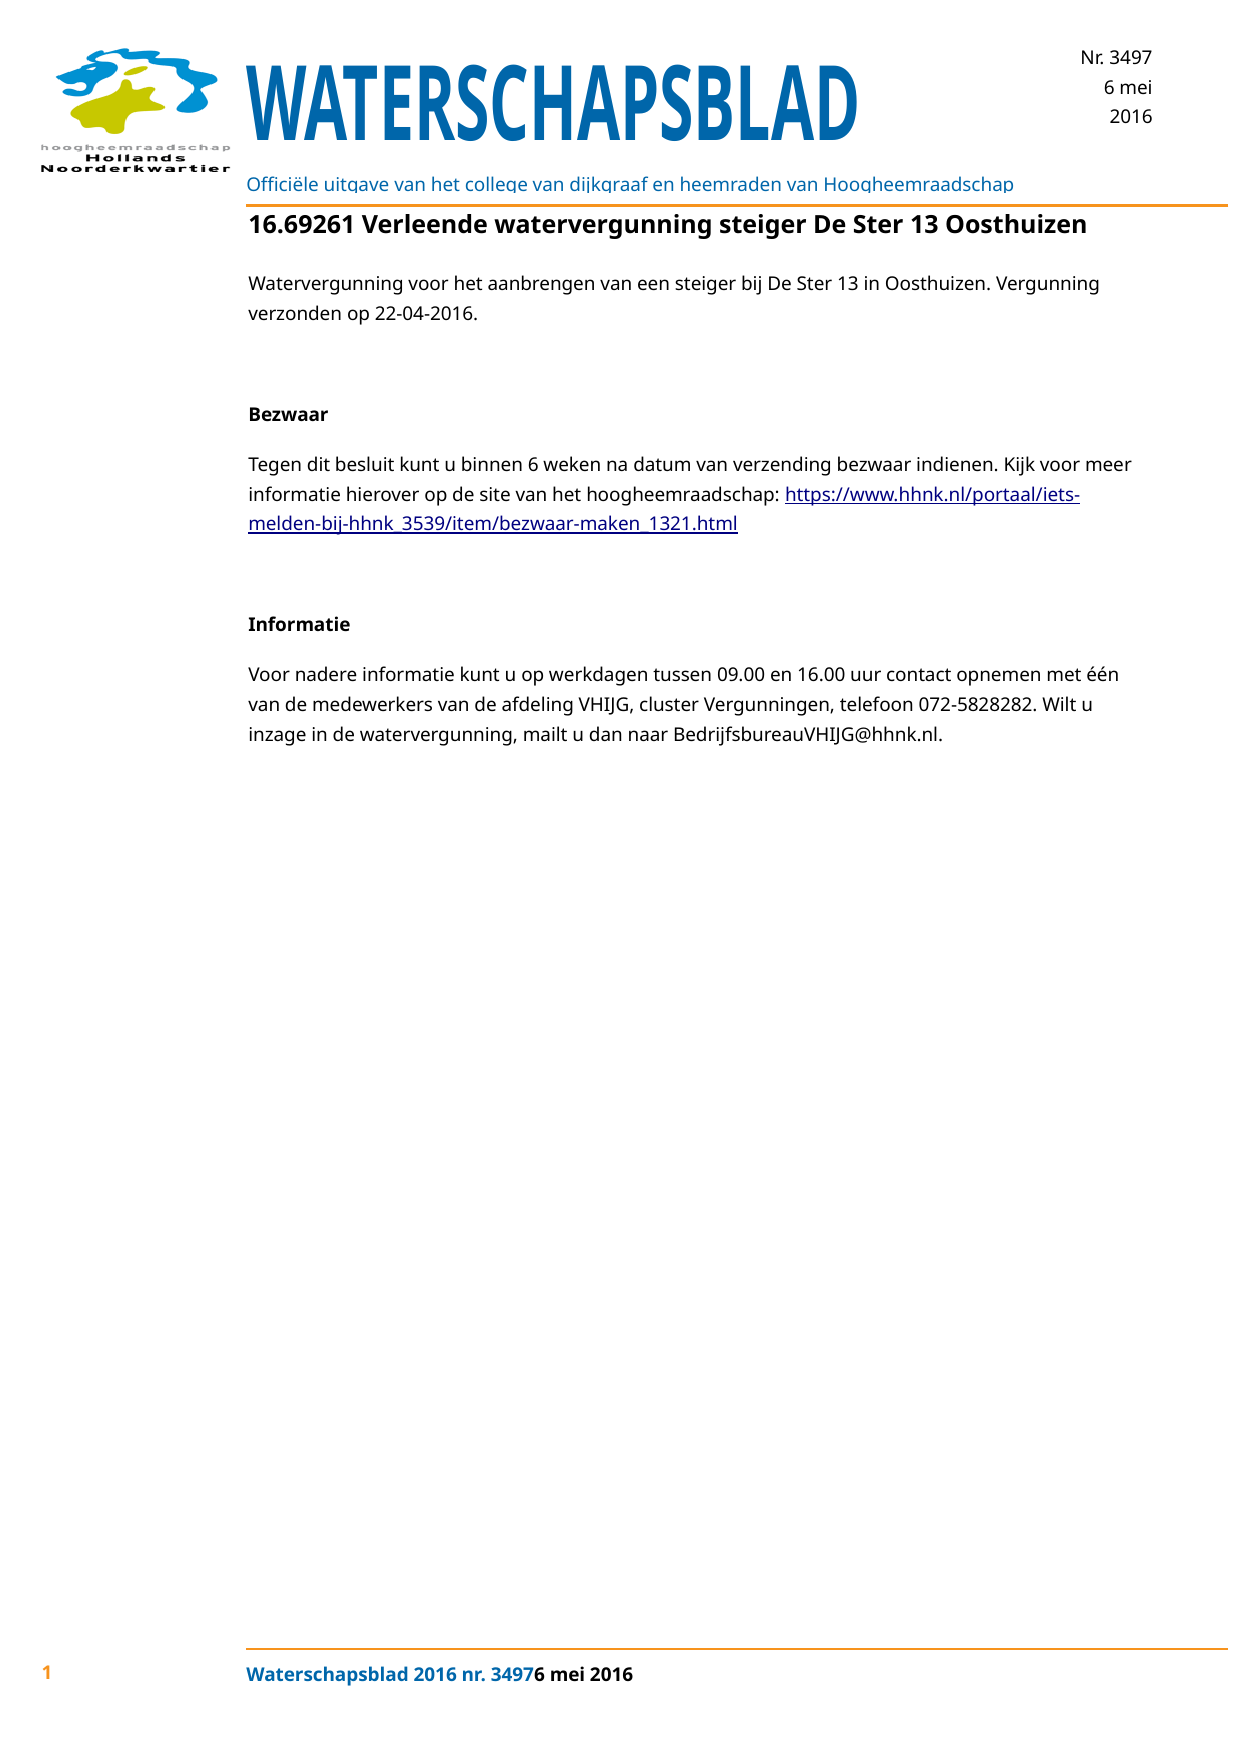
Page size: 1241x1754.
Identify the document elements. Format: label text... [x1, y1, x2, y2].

text Watervergunning voor het aanbrengen van een steiger bij De Ster 13 in Oosthuizen. Vergunning verzonden op 22-04-2016. [248, 270, 1152, 326]
text Informatie [248, 611, 1152, 637]
text 16.69261 Verleende watervergunning steiger De Ster 13 Oosthuizen [248, 207, 1152, 241]
picture [41, 47, 231, 172]
text Bezwaar [248, 401, 1152, 426]
text Voor nadere informatie kunt u op werkdagen tussen 09.00 en 16.00 uur contact opnemen met één van de medewerkers van de afdeling VHIJG, cluster Vergunningen, telefoon 072-5828282. Wilt u inzage in de watervergunning, mailt u dan naar BedrijfsbureauVHIJG@hhnk.nl. [248, 662, 1152, 746]
text Tegen dit besluit kunt u binnen 6 weken na datum van verzending bezwaar indienen. Kijk voor meer informatie hierover op de site van het hoogheemraadschap: https://www.hhnk.nl/portaal/iets-melden-bij-hhnk_3539/item/bezwaar-maken_1321.html [248, 451, 1152, 536]
